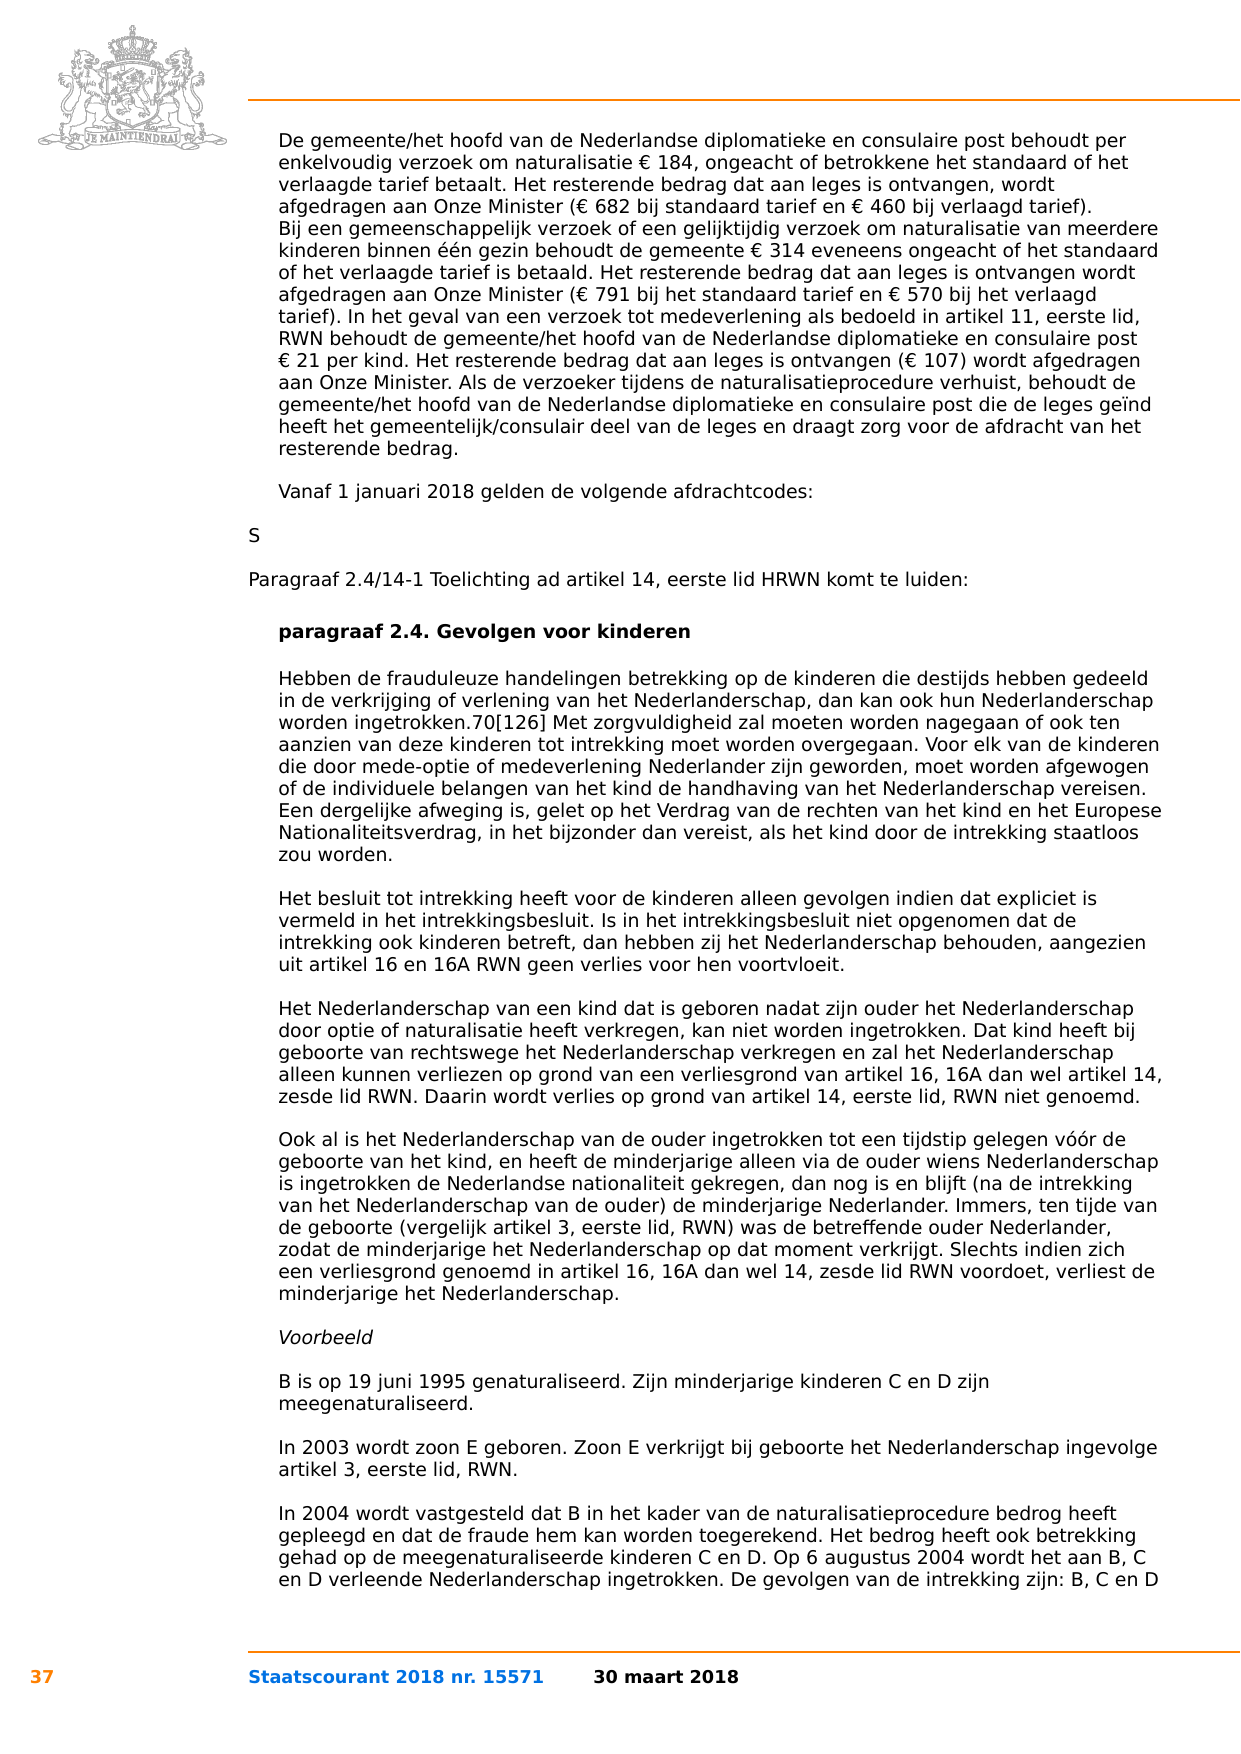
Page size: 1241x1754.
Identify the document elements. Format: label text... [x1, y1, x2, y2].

text B is op 19 juni 1995 genaturaliseerd. Zijn minderjarige kinderen C en D zijn meegenaturaliseerd. [278, 1371, 1163, 1415]
text Het Nederlanderschap van een kind dat is geboren nadat zijn ouder het Nederlanderschap door optie of naturalisatie heeft verkregen, kan niet worden ingetrokken. Dat kind heeft bij geboorte van rechtswege het Nederlanderschap verkregen en zal het Nederlanderschap alleen kunnen verliezen op grond van een verliesgrond van artikel 16, 16A dan wel artikel 14, zesde lid RWN. Daarin wordt verlies op grond van artikel 14, eerste lid, RWN niet genoemd. [278, 998, 1163, 1107]
text Ook al is het Nederlanderschap van de ouder ingetrokken tot een tijdstip gelegen vóór de geboorte van het kind, en heeft de minderjarige alleen via de ouder wiens Nederlanderschap is ingetrokken de Nederlandse nationaliteit gekregen, dan nog is en blijft (na de intrekking van het Nederlanderschap van de ouder) de minderjarige Nederlander. Immers, ten tijde van de geboorte (vergelijk artikel 3, eerste lid, RWN) was de betreffende ouder Nederlander, zodat de minderjarige het Nederlanderschap op dat moment verkrijgt. Slechts indien zich een verliesgrond genoemd in artikel 16, 16A dan wel 14, zesde lid RWN voordoet, verliest de minderjarige het Nederlanderschap. [278, 1129, 1163, 1305]
picture [38, 25, 227, 150]
text Bij een gemeenschappelijk verzoek of een gelijktijdig verzoek om naturalisatie van meerdere kinderen binnen één gezin behoudt de gemeente € 314 eveneens ongeacht of het standaard of het verlaagde tarief is betaald. Het resterende bedrag dat aan leges is ontvangen wordt afgedragen aan Onze Minister (€ 791 bij het standaard tarief en € 570 bij het verlaagd tarief). In het geval van een verzoek tot medeverlening als bedoeld in artikel 11, eerste lid, RWN behoudt de gemeente/het hoofd van de Nederlandse diplomatieke en consulaire post € 21 per kind. Het resterende bedrag dat aan leges is ontvangen (€ 107) wordt afgedragen aan Onze Minister. Als de verzoeker tijdens de naturalisatieprocedure verhuist, behoudt de gemeente/het hoofd van de Nederlandse diplomatieke en consulaire post die de leges geïnd heeft het gemeentelijk/consulair deel van de leges en draagt zorg voor de afdracht van het resterende bedrag. [278, 218, 1163, 459]
text Het besluit tot intrekking heeft voor de kinderen alleen gevolgen indien dat expliciet is vermeld in het intrekkingsbesluit. Is in het intrekkingsbesluit niet opgenomen dat de intrekking ook kinderen betreft, dan hebben zij het Nederlanderschap behouden, aangezien uit artikel 16 en 16A RWN geen verlies voor hen voortvloeit. [278, 888, 1163, 976]
text In 2003 wordt zoon E geboren. Zoon E verkrijgt bij geboorte het Nederlanderschap ingevolge artikel 3, eerste lid, RWN. [278, 1437, 1163, 1481]
text Vanaf 1 januari 2018 gelden de volgende afdrachtcodes: [278, 481, 1163, 503]
text De gemeente/het hoofd van de Nederlandse diplomatieke en consulaire post behoudt per enkelvoudig verzoek om naturalisatie € 184, ongeacht of betrokkene het standaard of het verlaagde tarief betaalt. Het resterende bedrag dat aan leges is ontvangen, wordt afgedragen aan Onze Minister (€ 682 bij standaard tarief en € 460 bij verlaagd tarief). [278, 130, 1163, 218]
text In 2004 wordt vastgesteld dat B in het kader van de naturalisatieprocedure bedrog heeft gepleegd en dat de fraude hem kan worden toegerekend. Het bedrog heeft ook betrekking gehad op de meegenaturaliseerde kinderen C en D. Op 6 augustus 2004 wordt het aan B, C en D verleende Nederlanderschap ingetrokken. De gevolgen van de intrekking zijn: B, C en D [278, 1503, 1163, 1591]
text Hebben de frauduleuze handelingen betrekking op de kinderen die destijds hebben gedeeld in de verkrijging of verlening van het Nederlanderschap, dan kan ook hun Nederlanderschap worden ingetrokken.70[126] Met zorgvuldigheid zal moeten worden nagegaan of ook ten aanzien van deze kinderen tot intrekking moet worden overgegaan. Voor elk van de kinderen die door mede-optie of medeverlening Nederlander zijn geworden, moet worden afgewogen of de individuele belangen van het kind de handhaving van het Nederlanderschap vereisen. Een dergelijke afweging is, gelet op het Verdrag van de rechten van het kind en het Europese Nationaliteitsverdrag, in het bijzonder dan vereist, als het kind door de intrekking staatloos zou worden. [278, 668, 1163, 866]
text S [248, 525, 1163, 547]
subtitle paragraaf 2.4. Gevolgen voor kinderen [278, 621, 1163, 643]
text Paragraaf 2.4/14-1 Toelichting ad artikel 14, eerste lid HRWN komt te luiden: [248, 569, 1163, 591]
subtitle Voorbeeld [278, 1327, 1163, 1349]
